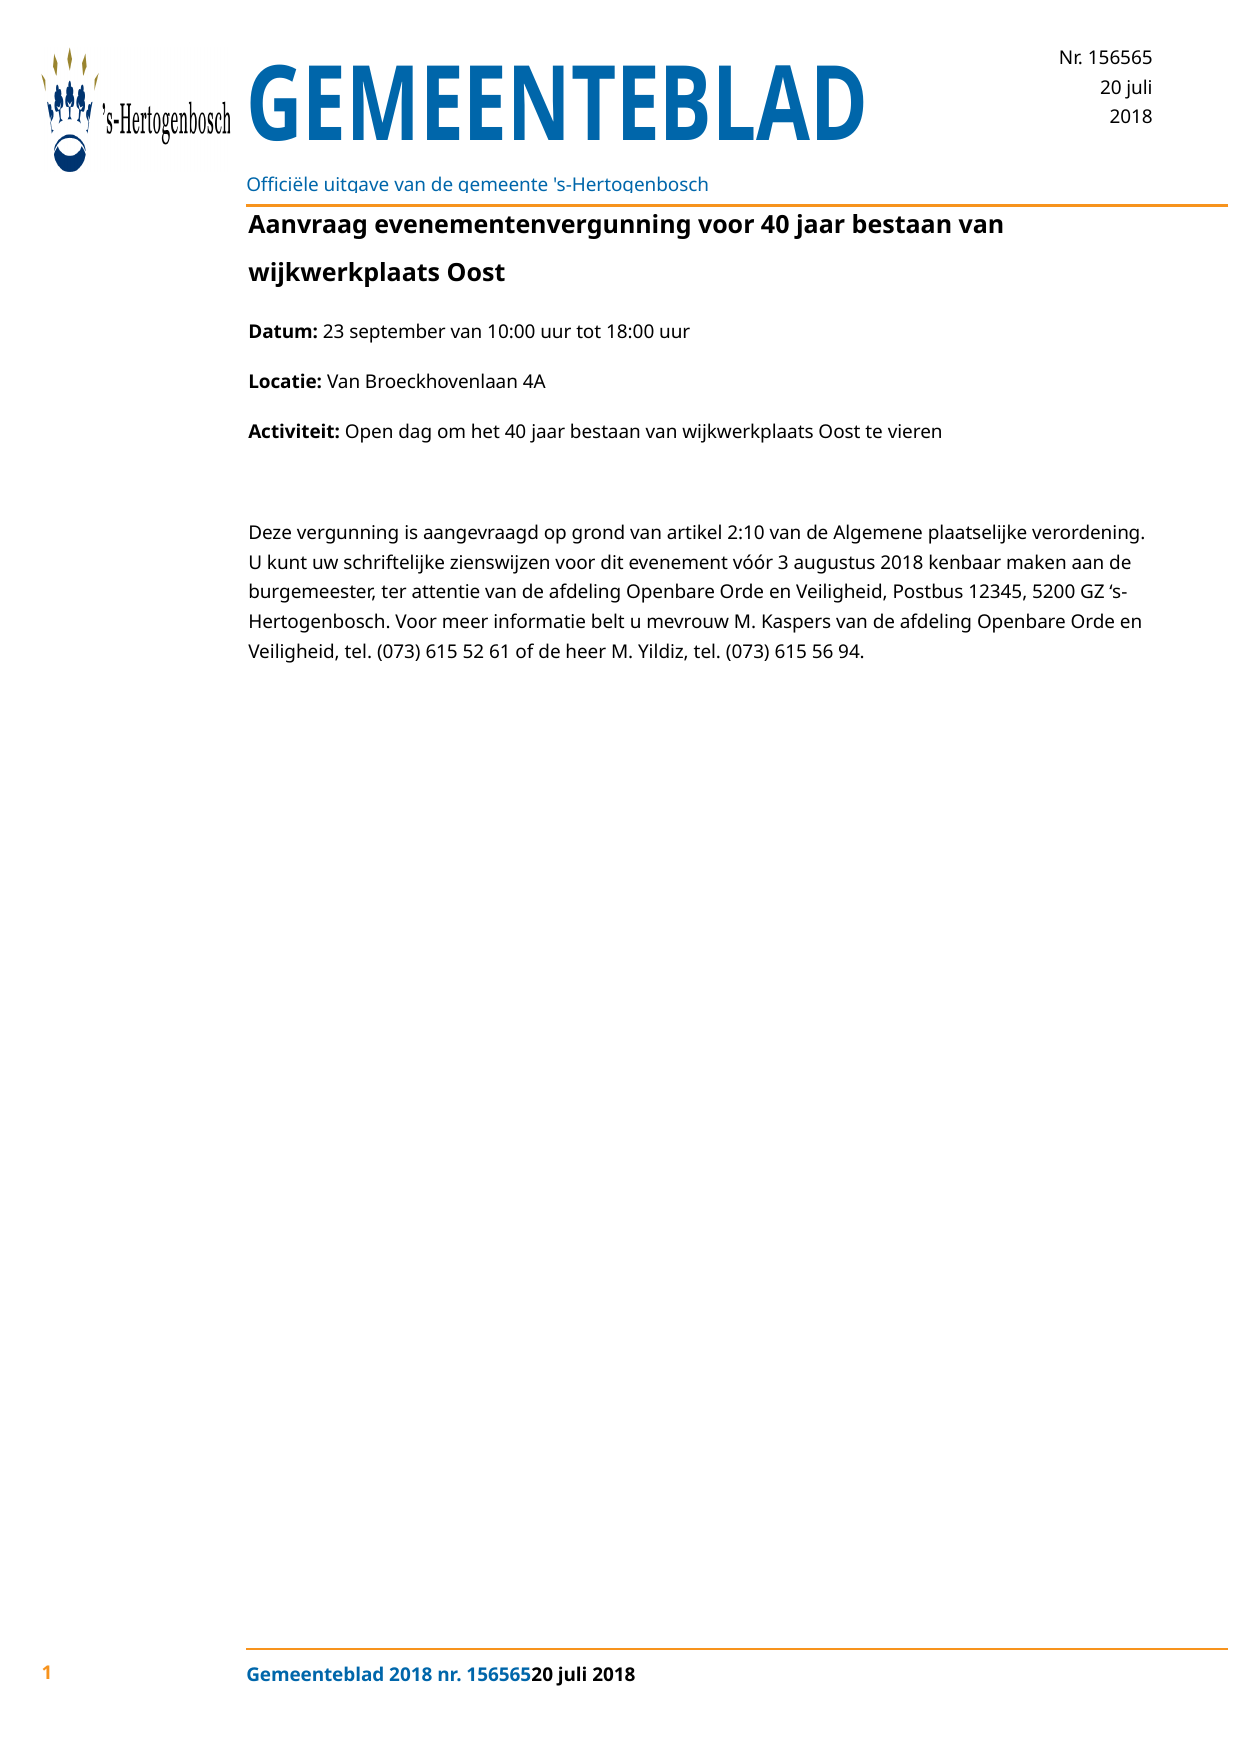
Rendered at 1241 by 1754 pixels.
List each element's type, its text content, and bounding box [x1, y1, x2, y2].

picture [41, 47, 231, 172]
text Aanvraag evenementenvergunning voor 40 jaar bestaan van wijkwerkplaats Oost [248, 207, 1152, 288]
text Activiteit: Open dag om het 40 jaar bestaan van wijkwerkplaats Oost te vieren [248, 419, 1152, 444]
text Locatie: Van Broeckhovenlaan 4A [248, 368, 1152, 394]
text Datum: 23 september van 10:00 uur tot 18:00 uur [248, 318, 1152, 344]
text Deze vergunning is aangevraagd op grond van artikel 2:10 van de Algemene plaatselijke verordening. U kunt uw schriftelijke zienswijzen voor dit evenement vóór 3 augustus 2018 kenbaar maken aan de burgemeester, ter attentie van de afdeling Openbare Orde en Veiligheid, Postbus 12345, 5200 GZ ‘s-Hertogenbosch. Voor meer informatie belt u mevrouw M. Kaspers van de afdeling Openbare Orde en Veiligheid, tel. (073) 615 52 61 of de heer M. Yildiz, tel. (073) 615 56 94. [248, 519, 1152, 664]
